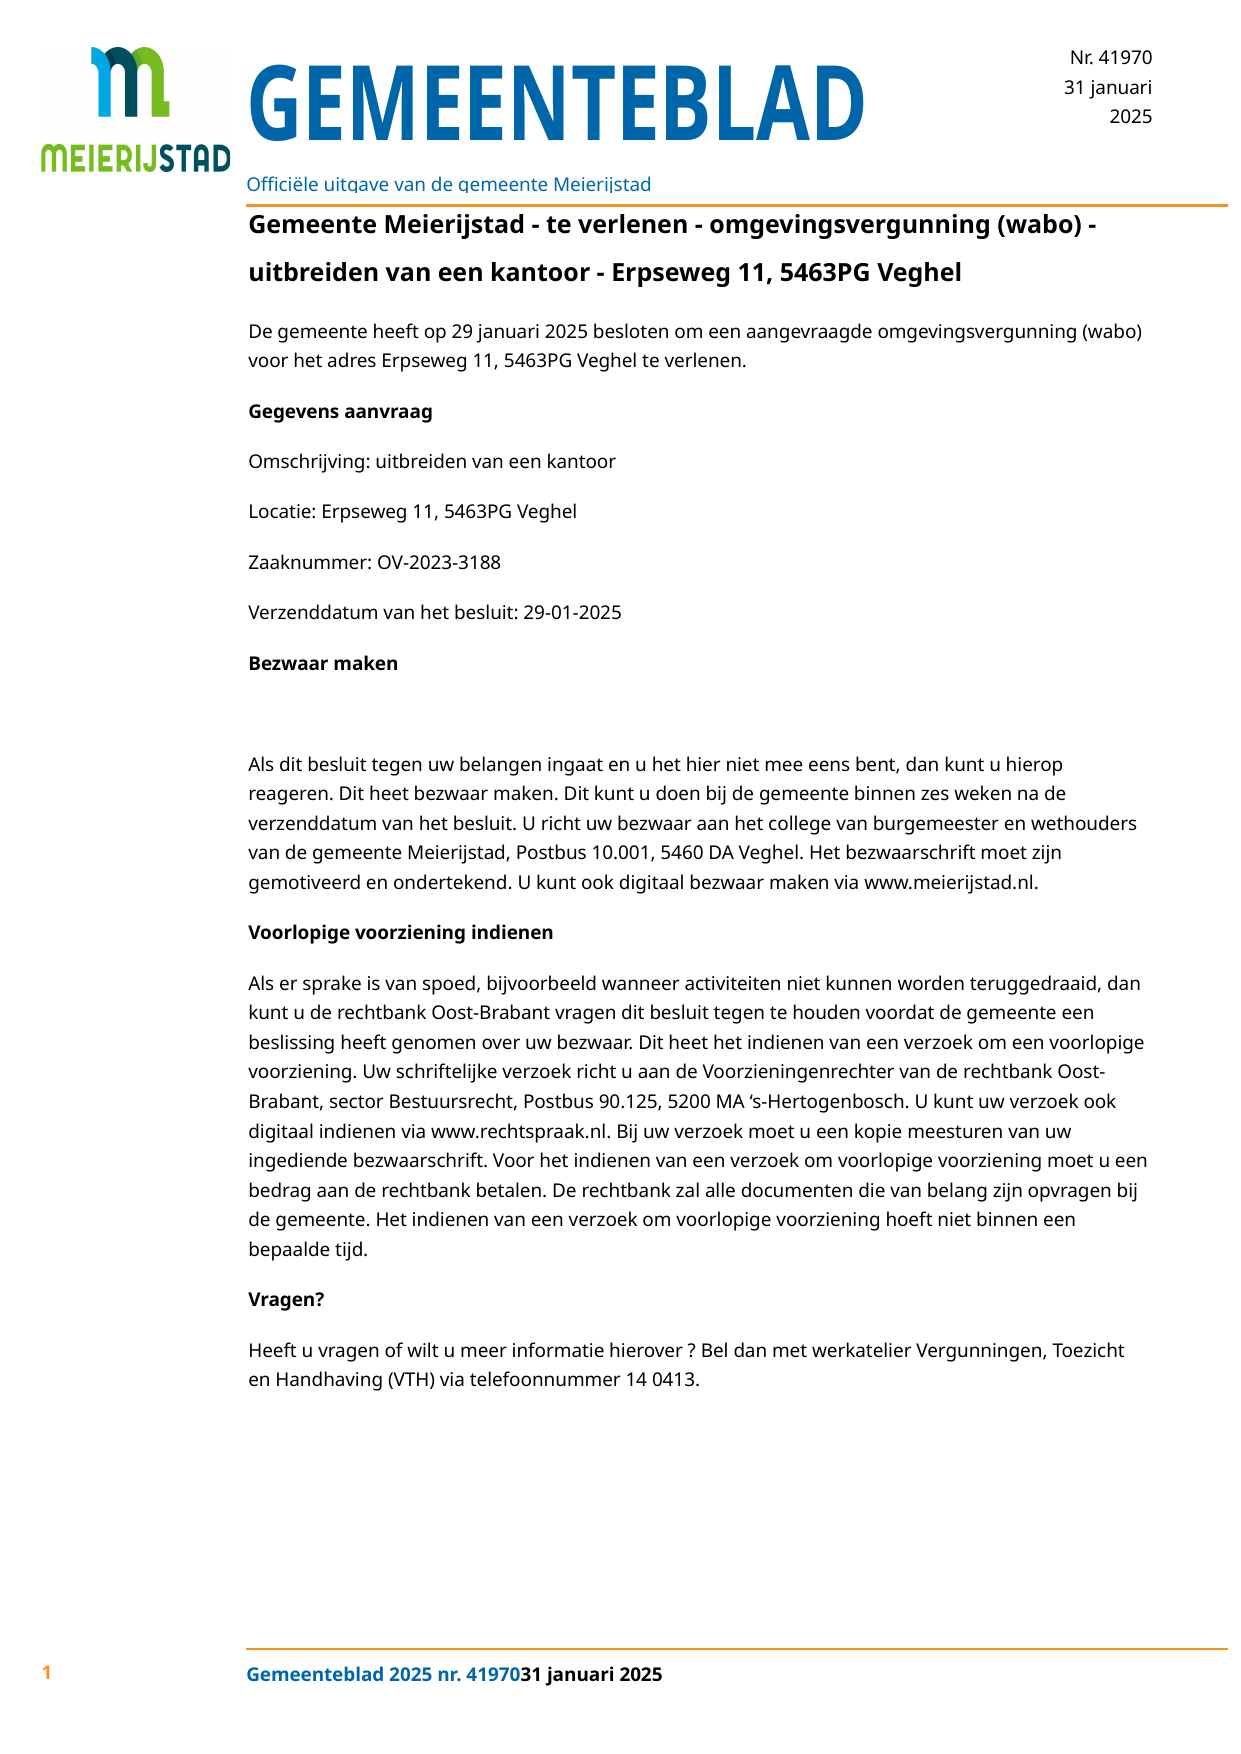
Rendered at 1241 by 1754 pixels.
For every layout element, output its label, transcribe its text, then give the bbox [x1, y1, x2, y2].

text Vragen? [248, 1287, 1152, 1312]
text Omschrijving: uitbreiden van een kantoor [248, 448, 1152, 474]
text De gemeente heeft op 29 januari 2025 besloten om een aangevraagde omgevingsvergunning (wabo) voor het adres Erpseweg 11, 5463PG Veghel te verlenen. [248, 318, 1152, 373]
text Gemeente Meierijstad - te verlenen - omgevingsvergunning (wabo) - uitbreiden van een kantoor - Erpseweg 11, 5463PG Veghel [248, 207, 1152, 288]
text Voorlopige voorziening indienen [248, 919, 1152, 945]
picture [41, 47, 231, 172]
text Verzenddatum van het besluit: 29-01-2025 [248, 599, 1152, 625]
text Als dit besluit tegen uw belangen ingaat en u het hier niet mee eens bent, dan kunt u hierop reageren. Dit heet bezwaar maken. Dit kunt u doen bij de gemeente binnen zes weken na de verzenddatum van het besluit. U richt uw bezwaar aan het college van burgemeester en wethouders van de gemeente Meierijstad, Postbus 10.001, 5460 DA Veghel. Het bezwaarschrift moet zijn gemotiveerd en ondertekend. U kunt ook digitaal bezwaar maken via www.meierijstad.nl. [248, 751, 1152, 895]
text Zaaknummer: OV-2023-3188 [248, 549, 1152, 575]
text Heeft u vragen of wilt u meer informatie hierover ? Bel dan met werkatelier Vergunningen, Toezicht en Handhaving (VTH) via telefoonnummer 14 0413. [248, 1337, 1152, 1392]
text Als er sprake is van spoed, bijvoorbeeld wanneer activiteiten niet kunnen worden teruggedraaid, dan kunt u de rechtbank Oost-Brabant vragen dit besluit tegen te houden voordat de gemeente een beslissing heeft genomen over uw bezwaar. Dit heet het indienen van een verzoek om een voorlopige voorziening. Uw schriftelijke verzoek richt u aan de Voorzieningenrechter van de rechtbank Oost-Brabant, sector Bestuursrecht, Postbus 90.125, 5200 MA ‘s-Hertogenbosch. U kunt uw verzoek ook digitaal indienen via www.rechtspraak.nl. Bij uw verzoek moet u een kopie meesturen van uw ingediende bezwaarschrift. Voor het indienen van een verzoek om voorlopige voorziening moet u een bedrag aan de rechtbank betalen. De rechtbank zal alle documenten die van belang zijn opvragen bij de gemeente. Het indienen van een verzoek om voorlopige voorziening hoeft niet binnen een bepaalde tijd. [248, 970, 1152, 1262]
text Bezwaar maken [248, 650, 1152, 676]
text Gegevens aanvraag [248, 398, 1152, 424]
text Locatie: Erpseweg 11, 5463PG Veghel [248, 499, 1152, 524]
